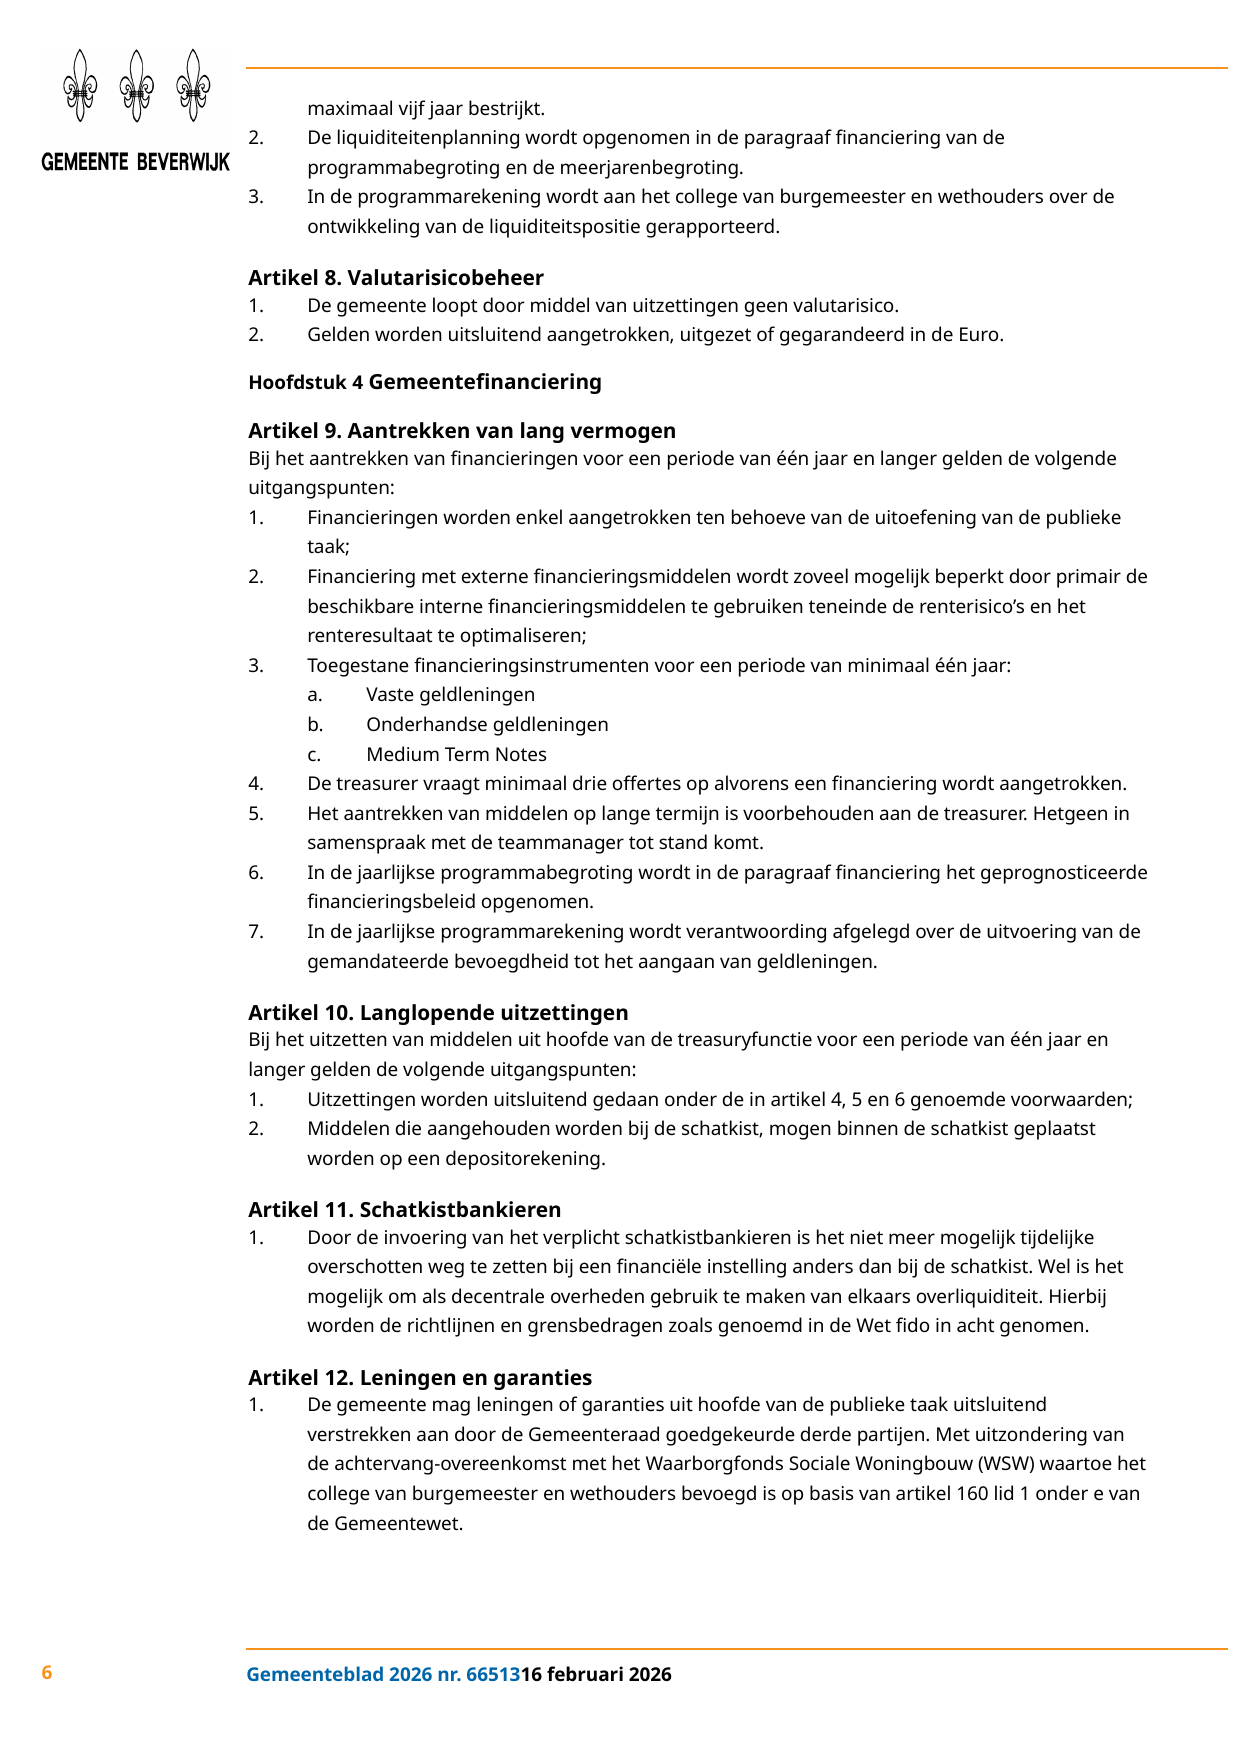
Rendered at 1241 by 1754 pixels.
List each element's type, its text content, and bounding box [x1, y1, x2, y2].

list Middelen die aangehouden worden bij de schatkist, mogen binnen de schatkist geplaatst worden op een depositorekening. [248, 1115, 1152, 1171]
list Door de invoering van het verplicht schatkistbankieren is het niet meer mogelijk tijdelijke overschotten weg te zetten bij een financiële instelling anders dan bij de schatkist. Wel is het mogelijk om als decentrale overheden gebruik te maken van elkaars overliquiditeit. Hierbij worden de richtlijnen en grensbedragen zoals genoemd in de Wet fido in acht genomen. [248, 1224, 1152, 1338]
list De treasurer vraagt minimaal drie offertes op alvorens een financiering wordt aangetrokken. [248, 770, 1152, 796]
text Bij het aantrekken van financieringen voor een periode van één jaar en langer gelden de volgende uitgangspunten: [248, 445, 1152, 500]
text Artikel 11. Schatkistbankieren [248, 1195, 1152, 1224]
text Artikel 8. Valutarisicobeheer [248, 263, 1152, 292]
list maximaal vijf jaar bestrijkt. [248, 95, 1152, 121]
list De gemeente loopt door middel van uitzettingen geen valutarisico. [248, 292, 1152, 318]
text Bij het uitzetten van middelen uit hoofde van de treasuryfunctie voor een periode van één jaar en langer gelden de volgende uitgangspunten: [248, 1027, 1152, 1082]
list Uitzettingen worden uitsluitend gedaan onder de in artikel 4, 5 en 6 genoemde voorwaarden; [248, 1086, 1152, 1112]
list In de jaarlijkse programmabegroting wordt in de paragraaf financiering het geprognosticeerde financieringsbeleid opgenomen. [248, 859, 1152, 914]
list Het aantrekken van middelen op lange termijn is voorbehouden aan de treasurer. Hetgeen in samenspraak met de teammanager tot stand komt. [248, 800, 1152, 855]
list Financiering met externe financieringsmiddelen wordt zoveel mogelijk beperkt door primair de beschikbare interne financieringsmiddelen te gebruiken teneinde de renterisico’s en het renteresultaat te optimaliseren; [248, 563, 1152, 648]
list In de jaarlijkse programmarekening wordt verantwoording afgelegd over de uitvoering van de gemandateerde bevoegdheid tot het aangaan van geldleningen. [248, 918, 1152, 973]
list Onderhandse geldleningen [307, 711, 1152, 737]
list De liquiditeitenplanning wordt opgenomen in de paragraaf financiering van de programmabegroting en de meerjarenbegroting. [248, 124, 1152, 180]
picture [41, 47, 231, 172]
list Gelden worden uitsluitend aangetrokken, uitgezet of gegarandeerd in de Euro. [248, 322, 1152, 347]
text Hoofdstuk 4 Gemeentefinanciering [248, 367, 1152, 396]
list Vaste geldleningen [307, 682, 1152, 707]
text Artikel 9. Aantrekken van lang vermogen [248, 416, 1152, 445]
list Financieringen worden enkel aangetrokken ten behoeve van de uitoefening van de publieke taak; [248, 504, 1152, 559]
list Toegestane financieringsinstrumenten voor een periode van minimaal één jaar: [248, 652, 1152, 678]
list De gemeente mag leningen of garanties uit hoofde van de publieke taak uitsluitend verstrekken aan door de Gemeenteraad goedgekeurde derde partijen. Met uitzondering van de achtervang-overeenkomst met het Waarborgfonds Sociale Woningbouw (WSW) waartoe het college van burgemeester en wethouders bevoegd is op basis van artikel 160 lid 1 onder e van de Gemeentewet. [248, 1391, 1152, 1536]
list Medium Term Notes [307, 741, 1152, 766]
list In de programmarekening wordt aan het college van burgemeester en wethouders over de ontwikkeling van de liquiditeitspositie gerapporteerd. [248, 183, 1152, 239]
text Artikel 10. Langlopende uitzettingen [248, 998, 1152, 1027]
text Artikel 12. Leningen en garanties [248, 1363, 1152, 1391]
